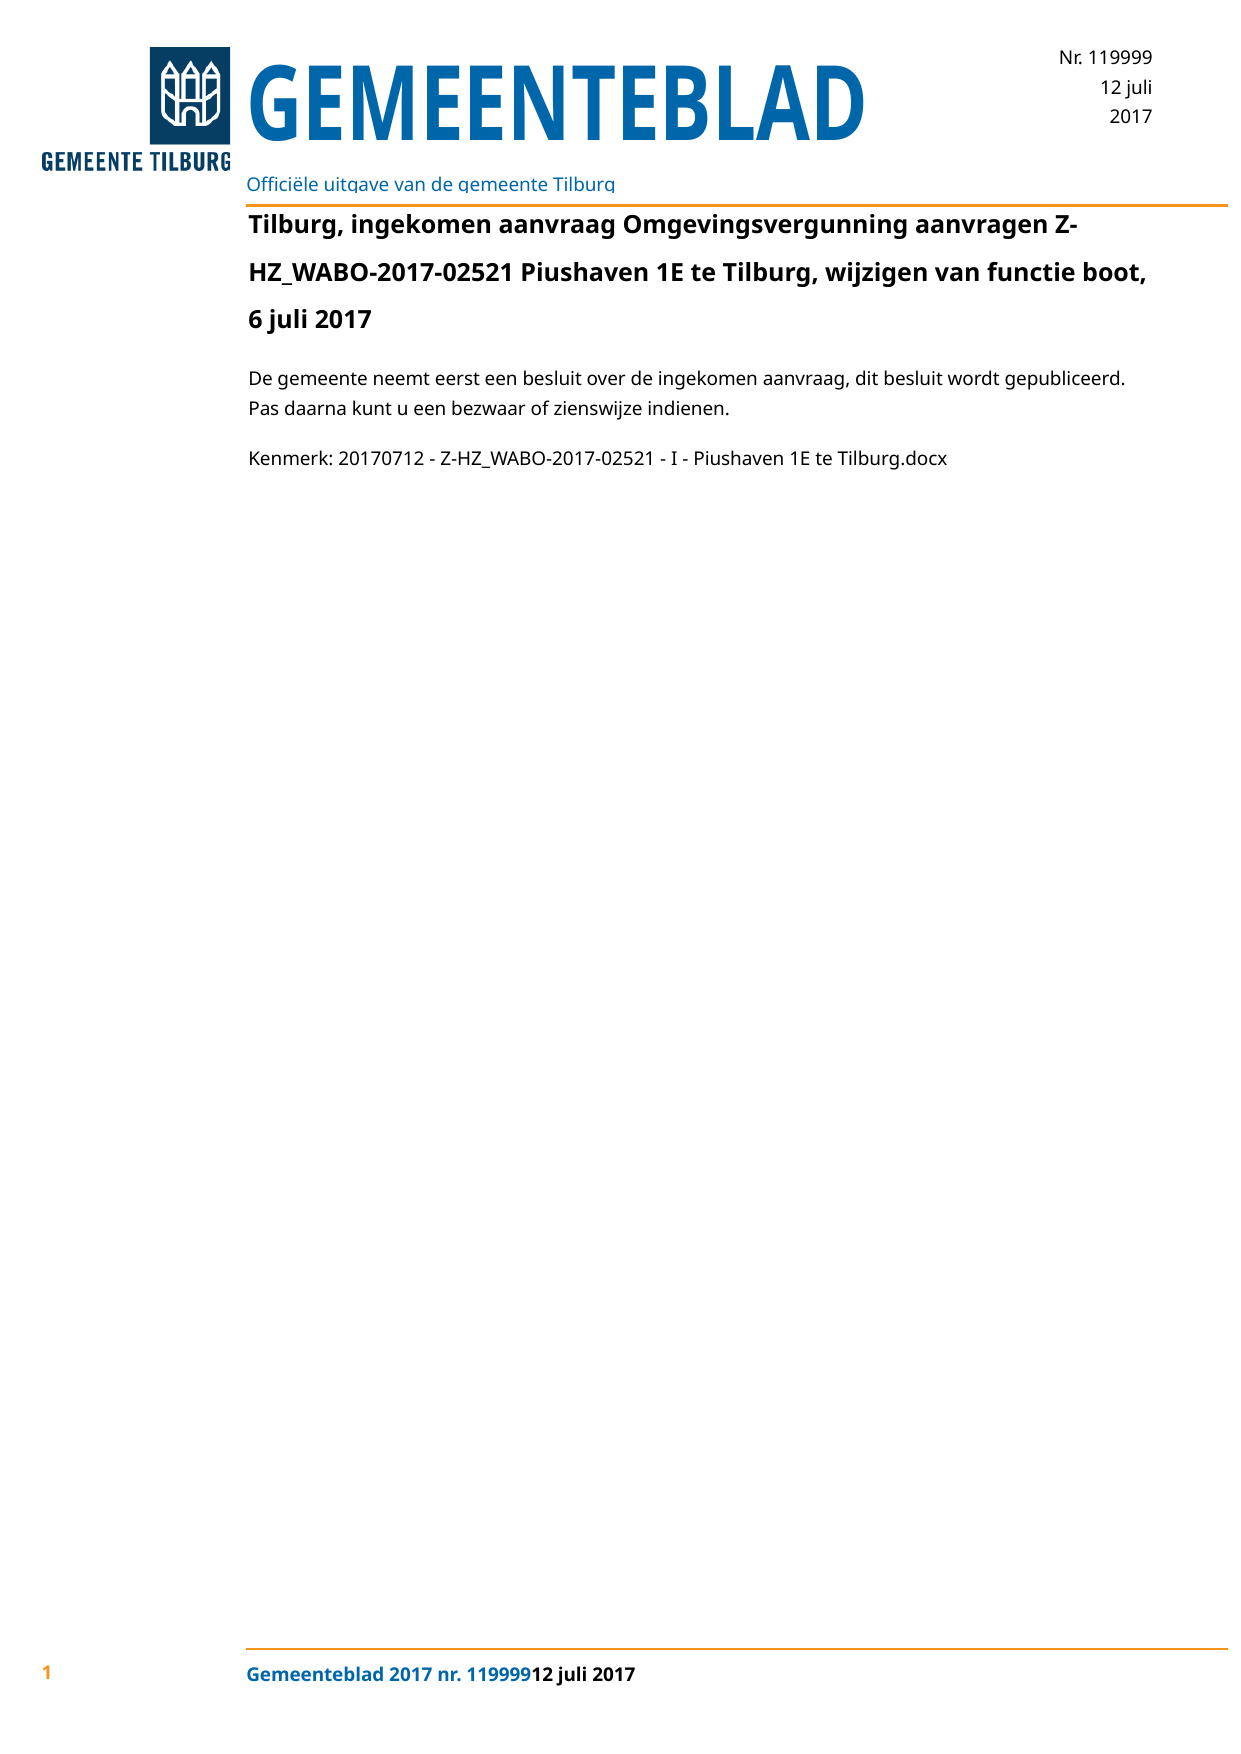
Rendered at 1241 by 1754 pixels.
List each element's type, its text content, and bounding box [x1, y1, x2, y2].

text De gemeente neemt eerst een besluit over de ingekomen aanvraag, dit besluit wordt gepubliceerd. Pas daarna kunt u een bezwaar of zienswijze indienen. [248, 366, 1152, 421]
text Tilburg, ingekomen aanvraag Omgevingsvergunning aanvragen Z-HZ_WABO-2017-02521 Piushaven 1E te Tilburg, wijzigen van functie boot, 6 juli 2017 [248, 207, 1152, 336]
text Kenmerk: 20170712 - Z-HZ_WABO-2017-02521 - I - Piushaven 1E te Tilburg.docx [248, 446, 1152, 471]
picture [41, 47, 231, 172]
